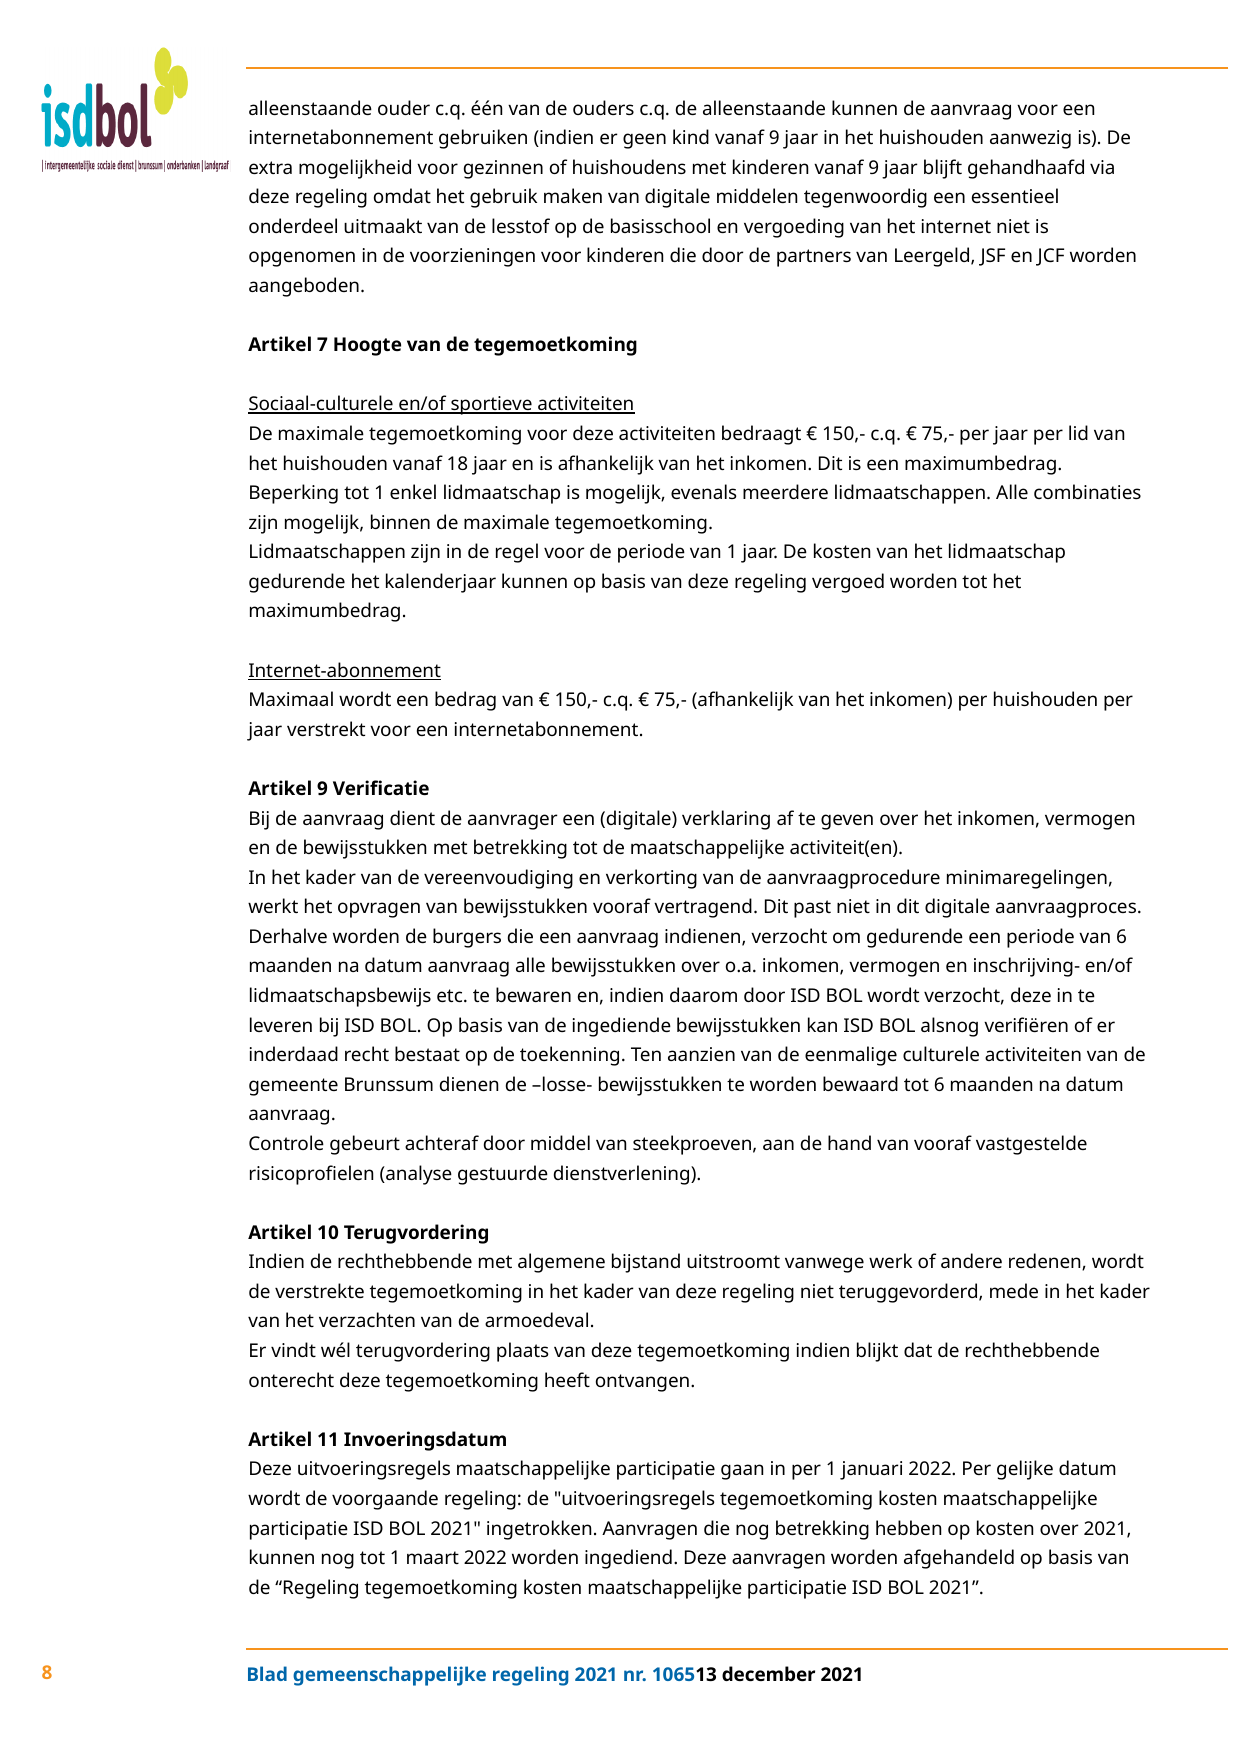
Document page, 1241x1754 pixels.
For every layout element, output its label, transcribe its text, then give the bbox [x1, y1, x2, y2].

text alleenstaande ouder c.q. één van de ouders c.q. de alleenstaande kunnen de aanvraag voor een internetabonnement gebruiken (indien er geen kind vanaf 9 jaar in het huishouden aanwezig is). De extra mogelijkheid voor gezinnen of huishoudens met kinderen vanaf 9 jaar blijft gehandhaafd via deze regeling omdat het gebruik maken van digitale middelen tegenwoordig een essentieel onderdeel uitmaakt van de lesstof op de basisschool en vergoeding van het internet niet is opgenomen in de voorzieningen voor kinderen die door de partners van Leergeld, JSF en JCF worden aangeboden. [248, 95, 1152, 298]
text Er vindt wél terugvordering plaats van deze tegemoetkoming indien blijkt dat de rechthebbende onterecht deze tegemoetkoming heeft ontvangen. [248, 1337, 1152, 1393]
text In het kader van de vereenvoudiging en verkorting van de aanvraagprocedure minimaregelingen, werkt het opvragen van bewijsstukken vooraf vertragend. Dit past niet in dit digitale aanvraagproces. Derhalve worden de burgers die een aanvraag indienen, verzocht om gedurende een periode van 6 maanden na datum aanvraag alle bewijsstukken over o.a. inkomen, vermogen en inschrijving- en/of lidmaatschapsbewijs etc. te bewaren en, indien daarom door ISD BOL wordt verzocht, deze in te leveren bij ISD BOL. Op basis van de ingediende bewijsstukken kan ISD BOL alsnog verifiëren of er inderdaad recht bestaat op de toekenning. Ten aanzien van de eenmalige culturele activiteiten van de gemeente Brunssum dienen de –losse- bewijsstukken te worden bewaard tot 6 maanden na datum aanvraag. [248, 864, 1152, 1126]
text Artikel 11 Invoeringsdatum [248, 1426, 1152, 1452]
text Deze uitvoeringsregels maatschappelijke participatie gaan in per 1 januari 2022. Per gelijke datum wordt de voorgaande regeling: de "uitvoeringsregels tegemoetkoming kosten maatschappelijke participatie ISD BOL 2021" ingetrokken. Aanvragen die nog betrekking hebben op kosten over 2021, kunnen nog tot 1 maart 2022 worden ingediend. Deze aanvragen worden afgehandeld op basis van de “Regeling tegemoetkoming kosten maatschappelijke participatie ISD BOL 2021”. [248, 1456, 1152, 1600]
text Maximaal wordt een bedrag van € 150,- c.q. € 75,- (afhankelijk van het inkomen) per huishouden per jaar verstrekt voor een internetabonnement. [248, 686, 1152, 742]
text Bij de aanvraag dient de aanvrager een (digitale) verklaring af te geven over het inkomen, vermogen en de bewijsstukken met betrekking tot de maatschappelijke activiteit(en). [248, 805, 1152, 860]
text Controle gebeurt achteraf door middel van steekproeven, aan de hand van vooraf vastgestelde risicoprofielen (analyse gestuurde dienstverlening). [248, 1130, 1152, 1186]
text Beperking tot 1 enkel lidmaatschap is mogelijk, evenals meerdere lidmaatschappen. Alle combinaties zijn mogelijk, binnen de maximale tegemoetkoming. [248, 479, 1152, 535]
text Artikel 10 Terugvordering [248, 1219, 1152, 1245]
text Indien de rechthebbende met algemene bijstand uitstroomt vanwege werk of andere redenen, wordt de verstrekte tegemoetkoming in het kader van deze regeling niet teruggevorderd, mede in het kader van het verzachten van de armoedeval. [248, 1248, 1152, 1333]
text Internet-abonnement [248, 657, 1152, 683]
picture [41, 47, 231, 172]
text Artikel 9 Verificatie [248, 775, 1152, 801]
text Artikel 7 Hoogte van de tegemoetkoming [248, 331, 1152, 357]
text Lidmaatschappen zijn in de regel voor de periode van 1 jaar. De kosten van het lidmaatschap gedurende het kalenderjaar kunnen op basis van deze regeling vergoed worden tot het maximumbedrag. [248, 538, 1152, 623]
text De maximale tegemoetkoming voor deze activiteiten bedraagt € 150,- c.q. € 75,- per jaar per lid van het huishouden vanaf 18 jaar en is afhankelijk van het inkomen. Dit is een maximumbedrag. [248, 420, 1152, 476]
text Sociaal-culturele en/of sportieve activiteiten [248, 391, 1152, 416]
